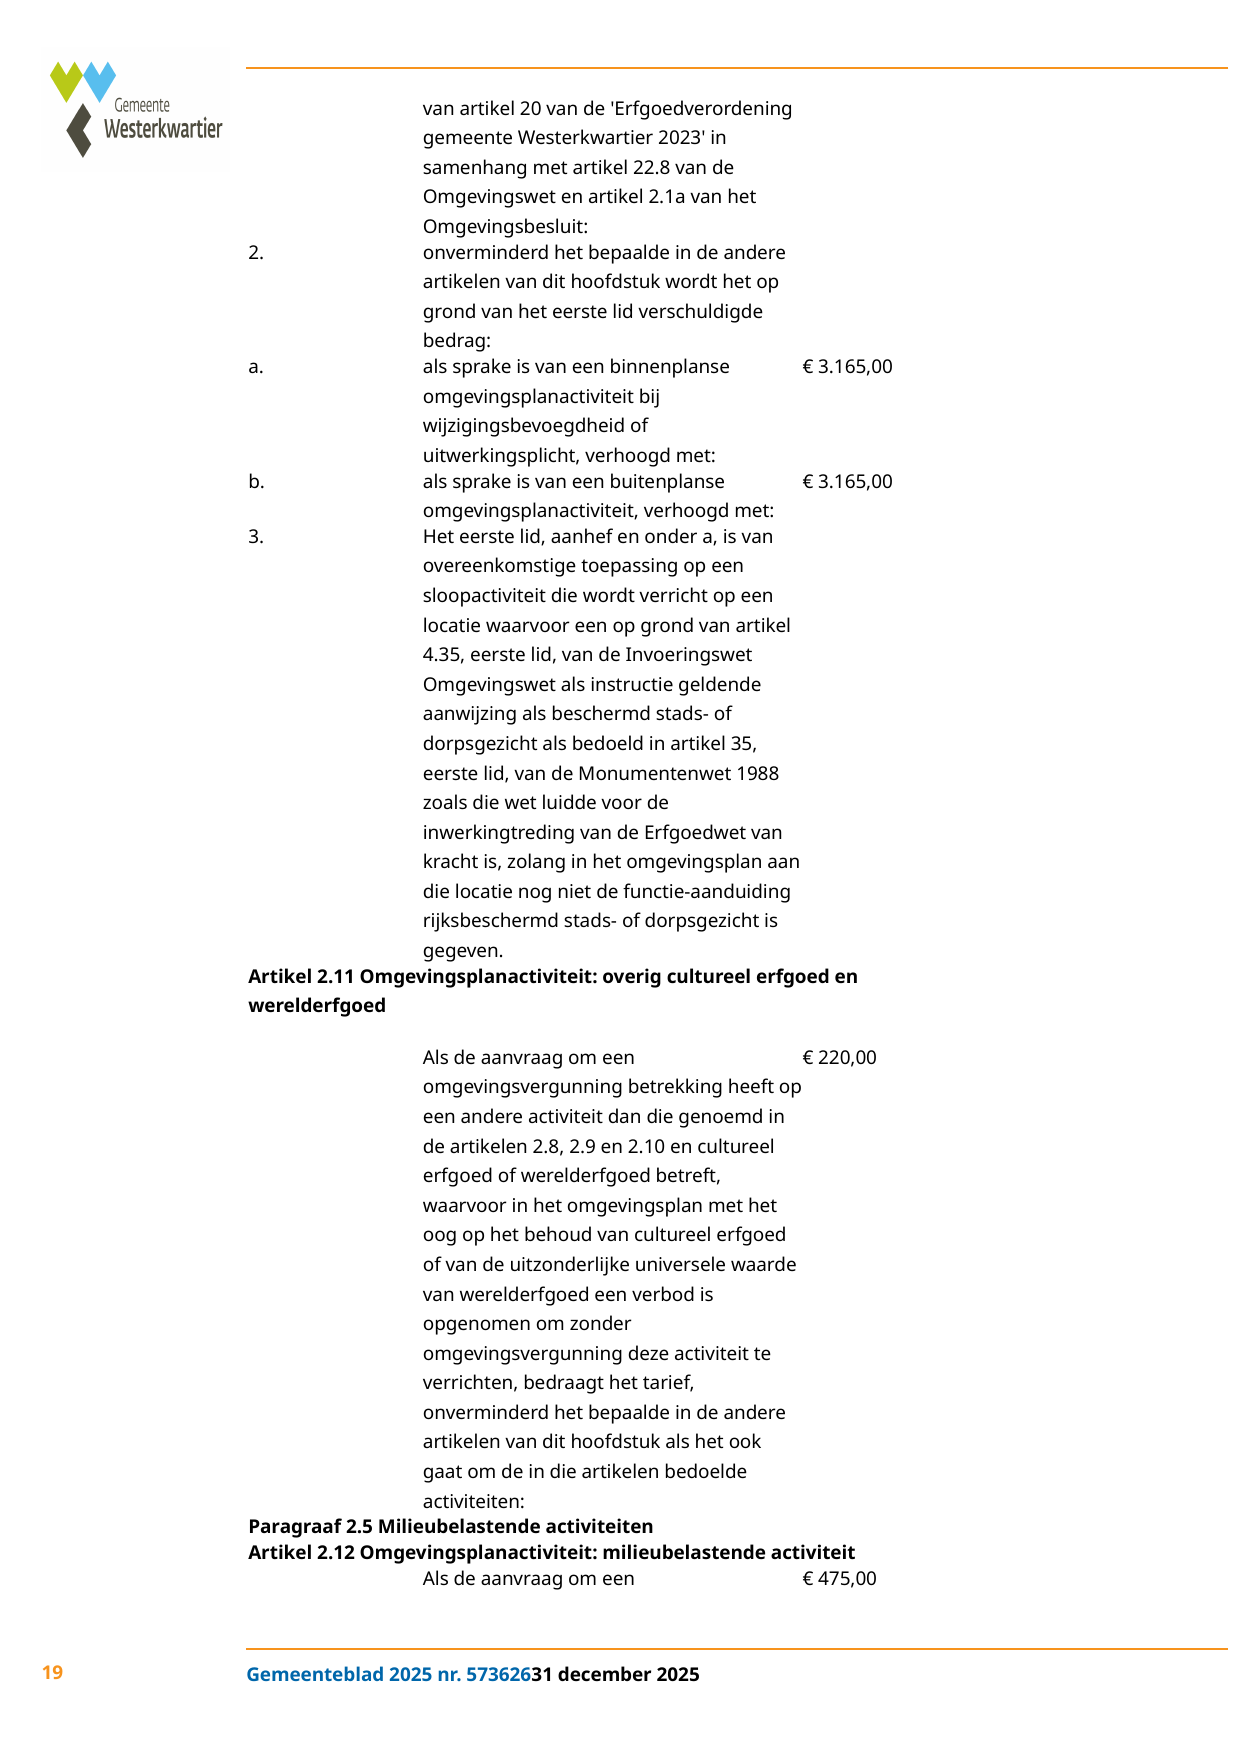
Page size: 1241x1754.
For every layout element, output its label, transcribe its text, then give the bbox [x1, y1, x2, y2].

table_cell [977, 1044, 1152, 1513]
table_cell 3. [248, 523, 423, 963]
table_cell [248, 95, 423, 239]
table_cell 2. [248, 239, 423, 353]
table_cell Artikel 2.12 Omgevingsplanactiviteit: milieubelastende activiteit [248, 1539, 977, 1565]
table_cell Paragraaf 2.5 Milieubelastende activiteiten [248, 1514, 1152, 1539]
table_cell [977, 1565, 1152, 1591]
table_cell [977, 523, 1152, 963]
table_cell [248, 1044, 423, 1513]
table_cell [802, 523, 977, 963]
table_cell [977, 95, 1152, 239]
table_cell [977, 353, 1152, 468]
table_cell [802, 239, 977, 353]
table_cell van artikel 20 van de 'Erfgoedverordening gemeente Westerkwartier 2023' in samenhang met artikel 22.8 van de Omgevingswet en artikel 2.1a van het Omgevingsbesluit: [423, 95, 802, 239]
table_cell [802, 95, 977, 239]
table_cell [423, 1018, 802, 1044]
table_cell [977, 1018, 1152, 1044]
table_cell € 3.165,00 [802, 468, 977, 523]
table_cell [977, 239, 1152, 353]
table_cell € 3.165,00 [802, 353, 977, 468]
table_cell [802, 1018, 977, 1044]
table_cell Als de aanvraag om een omgevingsvergunning betrekking heeft op een andere activiteit dan die genoemd in de artikelen 2.8, 2.9 en 2.10 en cultureel erfgoed of werelderfgoed betreft, waarvoor in het omgevingsplan met het oog op het behoud van cultureel erfgoed of van de uitzonderlijke universele waarde van werelderfgoed een verbod is opgenomen om zonder omgevingsvergunning deze activiteit te verrichten, bedraagt het tarief, onverminderd het bepaalde in de andere artikelen van dit hoofdstuk als het ook gaat om de in die artikelen bedoelde activiteiten: [423, 1044, 802, 1513]
table_cell [977, 468, 1152, 523]
table_cell Als de aanvraag om een [423, 1565, 802, 1591]
table_cell onverminderd het bepaalde in de andere artikelen van dit hoofdstuk wordt het op grond van het eerste lid verschuldigde bedrag: [423, 239, 802, 353]
table_cell als sprake is van een buitenplanse omgevingsplanactiviteit, verhoogd met: [423, 468, 802, 523]
table_cell [248, 1018, 423, 1044]
table_cell b. [248, 468, 423, 523]
table_cell Het eerste lid, aanhef en onder a, is van overeenkomstige toepassing op een sloopactiviteit die wordt verricht op een locatie waarvoor een op grond van artikel 4.35, eerste lid, van de Invoeringswet Omgevingswet als instructie geldende aanwijzing als beschermd stads- of dorpsgezicht als bedoeld in artikel 35, eerste lid, van de Monumentenwet 1988 zoals die wet luidde voor de inwerkingtreding van de Erfgoedwet van kracht is, zolang in het omgevingsplan aan die locatie nog niet de functie-aanduiding rijksbeschermd stads- of dorpsgezicht is gegeven. [423, 523, 802, 963]
table_cell a. [248, 353, 423, 468]
table_cell [248, 1565, 423, 1591]
picture [41, 47, 231, 172]
table_cell € 220,00 [802, 1044, 977, 1513]
table_cell Artikel 2.11 Omgevingsplanactiviteit: overig cultureel erfgoed en werelderfgoed [248, 963, 977, 1018]
table_cell € 475,00 [802, 1565, 977, 1591]
table_cell als sprake is van een binnenplanse omgevingsplanactiviteit bij wijzigingsbevoegdheid of uitwerkingsplicht, verhoogd met: [423, 353, 802, 468]
